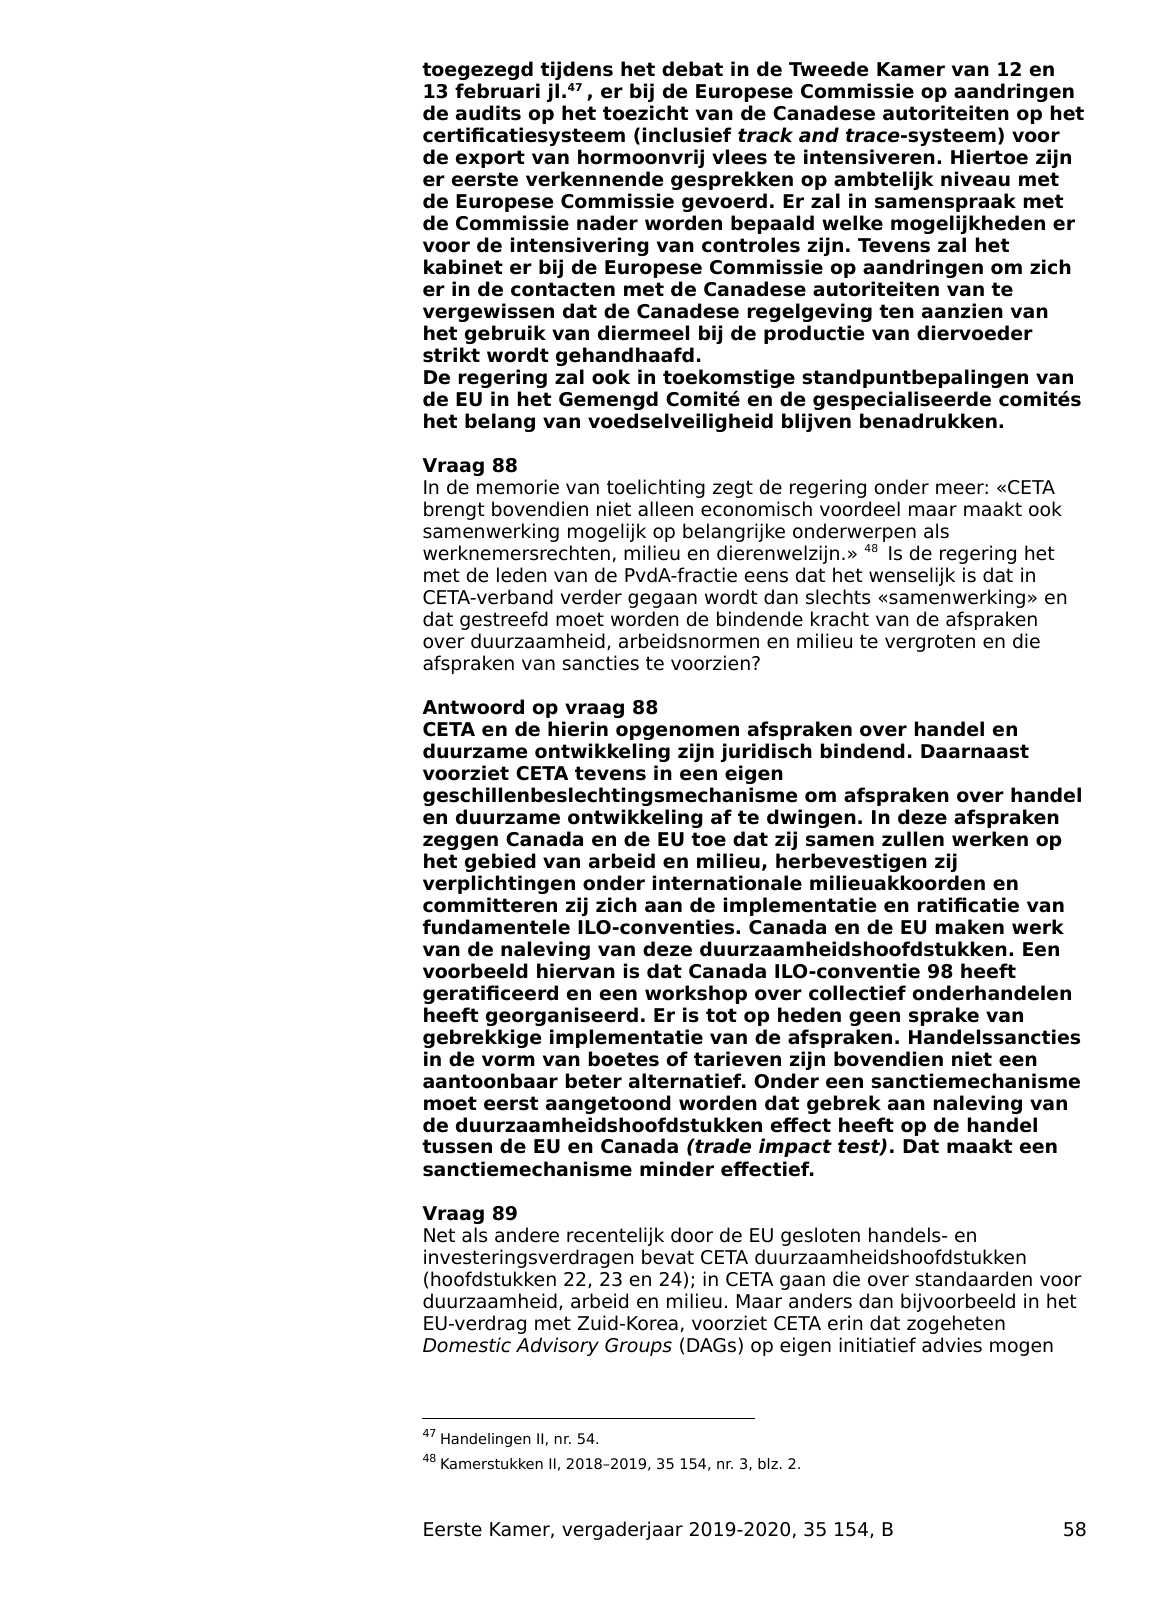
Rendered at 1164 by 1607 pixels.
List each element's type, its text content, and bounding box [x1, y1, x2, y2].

text Net als andere recentelijk door de EU gesloten handels- en investeringsverdragen bevat CETA duurzaamheidshoofdstukken (hoofdstukken 22, 23 en 24); in CETA gaan die over standaarden voor duurzaamheid, arbeid en milieu. Maar anders dan bijvoorbeeld in het EU-verdrag met Zuid-Korea, voorziet CETA erin dat zogeheten Domestic Advisory Groups (DAGs) op eigen initiatief advies mogen [422, 1224, 1087, 1356]
text De regering zal ook in toekomstige standpuntbepalingen van de EU in het Gemengd Comité en de gespecialiseerde comités het belang van voedselveiligheid blijven benadrukken. [422, 367, 1087, 433]
text Handelingen II, nr. 54. [422, 1427, 1087, 1449]
text CETA en de hierin opgenomen afspraken over handel en duurzame ontwikkeling zijn juridisch bindend. Daarnaast voorziet CETA tevens in een eigen geschillenbeslechtingsmechanisme om afspraken over handel en duurzame ontwikkeling af te dwingen. In deze afspraken zeggen Canada en de EU toe dat zij samen zullen werken op het gebied van arbeid en milieu, herbevestigen zij verplichtingen onder internationale milieuakkoorden en committeren zij zich aan de implementatie en ratificatie van fundamentele ILO-conventies. Canada en de EU maken werk van de naleving van deze duurzaamheidshoofdstukken. Een voorbeeld hiervan is dat Canada ILO-conventie 98 heeft geratificeerd en een workshop over collectief onderhandelen heeft georganiseerd. Er is tot op heden geen sprake van gebrekkige implementatie van de afspraken. Handelssancties in de vorm van boetes of tarieven zijn bovendien niet een aantoonbaar beter alternatief. Onder een sanctiemechanisme moet eerst aangetoond worden dat gebrek aan naleving van de duurzaamheidshoofdstukken effect heeft op de handel tussen de EU en Canada (trade impact test). Dat maakt een sanctiemechanisme minder effectief. [422, 719, 1087, 1180]
text Vraag 89 [422, 1203, 1087, 1224]
text toegezegd tijdens het debat in de Tweede Kamer van 12 en 13 februari jl., er bij de Europese Commissie op aandringen de audits op het toezicht van de Canadese autoriteiten op het certificatiesysteem (inclusief track and trace-systeem) voor de export van hormoonvrij vlees te intensiveren. Hiertoe zijn er eerste verkennende gesprekken op ambtelijk niveau met de Europese Commissie gevoerd. Er zal in samenspraak met de Commissie nader worden bepaald welke mogelijkheden er voor de intensivering van controles zijn. Tevens zal het kabinet er bij de Europese Commissie op aandringen om zich er in de contacten met de Canadese autoriteiten van te vergewissen dat de Canadese regelgeving ten aanzien van het gebruik van diermeel bij de productie van diervoeder strikt wordt gehandhaafd. [422, 59, 1087, 367]
text Antwoord op vraag 88 [422, 697, 1087, 719]
text Kamerstukken II, 2018–2019, 35 154, nr. 3, blz. 2. [422, 1452, 1087, 1474]
text Vraag 88 [422, 455, 1087, 477]
text In de memorie van toelichting zegt de regering onder meer: «CETA brengt bovendien niet alleen economisch voordeel maar maakt ook samenwerking mogelijk op belangrijke onderwerpen als werknemersrechten, milieu en dierenwelzijn.» Is de regering het met de leden van de PvdA-fractie eens dat het wenselijk is dat in CETA-verband verder gegaan wordt dan slechts «samenwerking» en dat gestreefd moet worden de bindende kracht van de afspraken over duurzaamheid, arbeidsnormen en milieu te vergroten en die afspraken van sancties te voorzien? [422, 477, 1087, 675]
